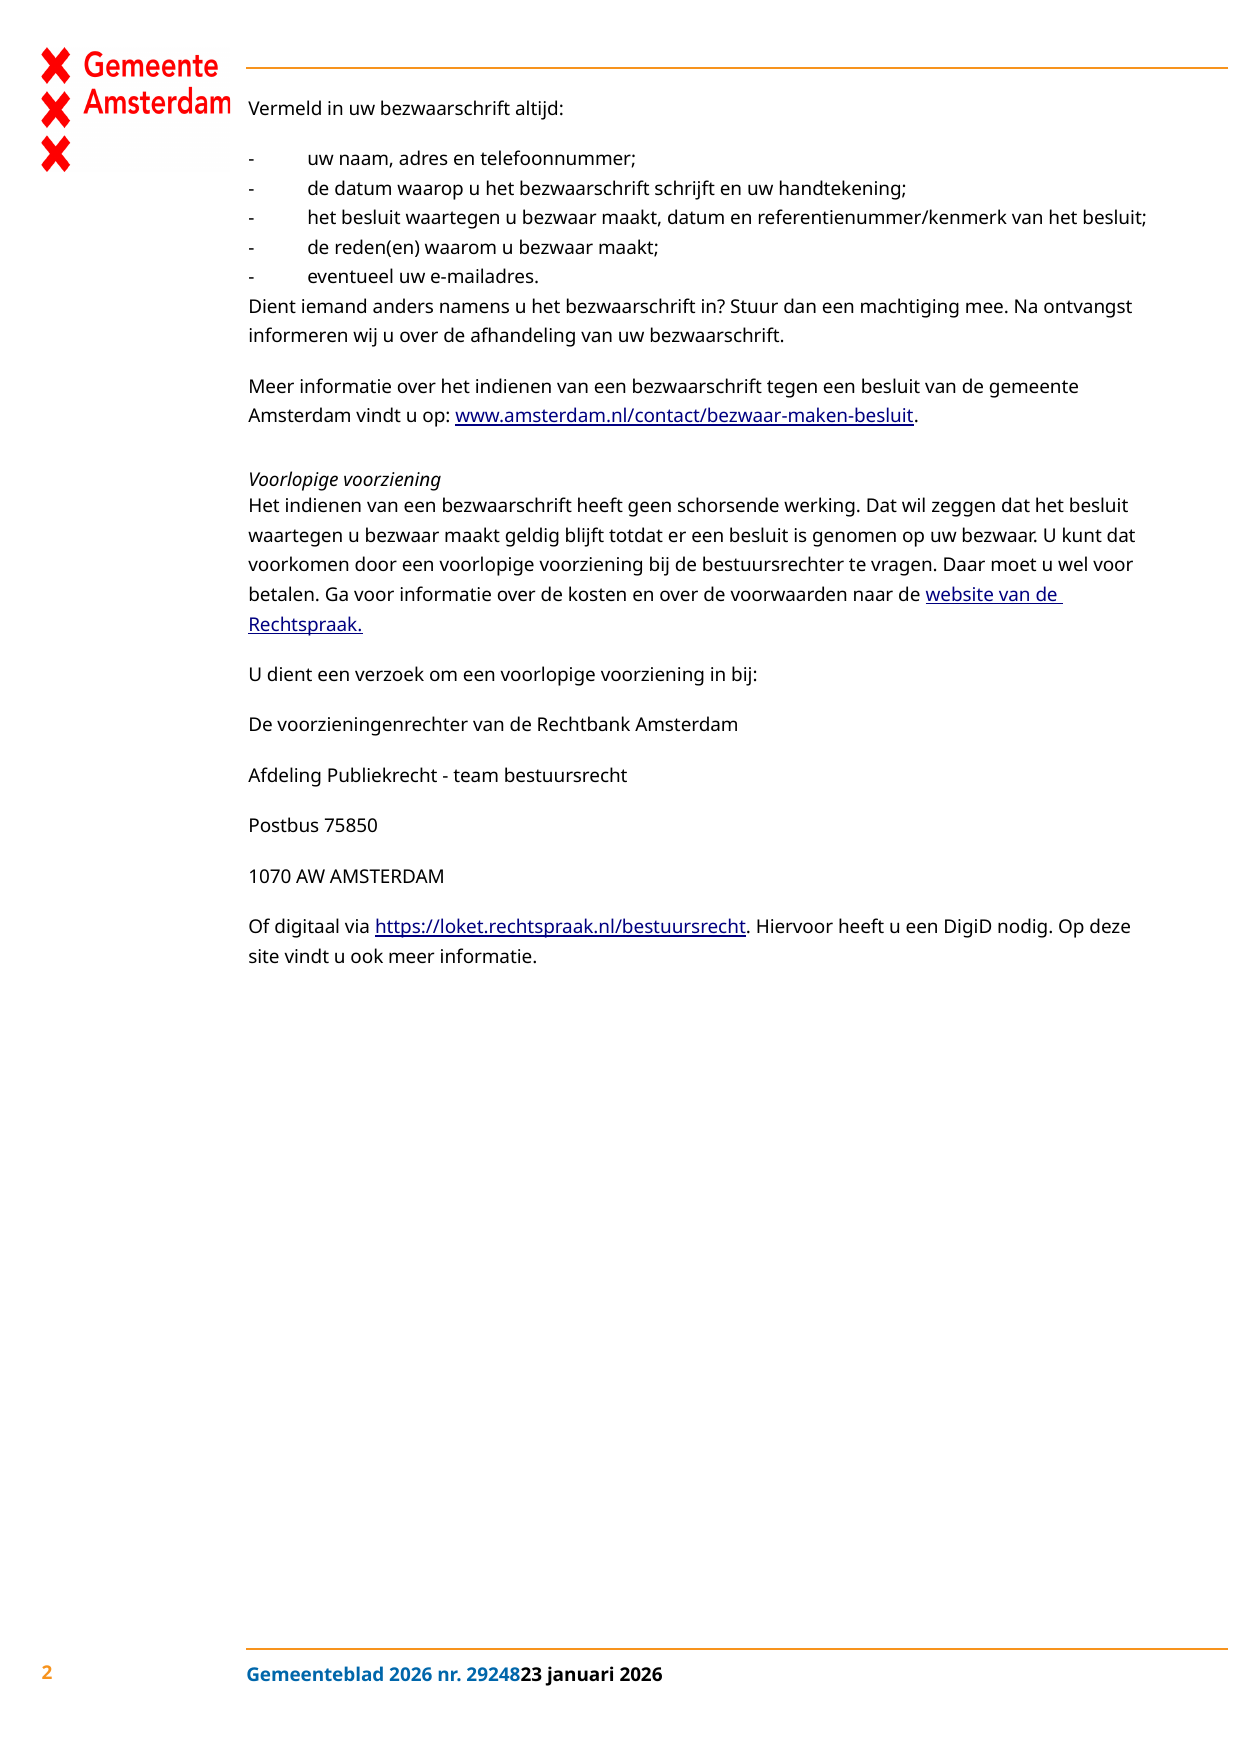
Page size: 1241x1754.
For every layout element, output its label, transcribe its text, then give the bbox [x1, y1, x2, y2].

text De voorzieningenrechter van de Rechtbank Amsterdam [248, 712, 1152, 737]
picture [41, 47, 231, 172]
text Dient iemand anders namens u het bezwaarschrift in? Stuur dan een machtiging mee. Na ontvangst informeren wij u over de afhandeling van uw bezwaarschrift. [248, 293, 1152, 348]
text Of digitaal via https://loket.rechtspraak.nl/bestuursrecht. Hiervoor heeft u een DigiD nodig. Op deze site vindt u ook meer informatie. [248, 913, 1152, 968]
text Meer informatie over het indienen van een bezwaarschrift tegen een besluit van de gemeente Amsterdam vindt u op: www.amsterdam.nl/contact/bezwaar-maken-besluit. [248, 373, 1152, 428]
list de datum waarop u het bezwaarschrift schrijft en uw handtekening; [248, 175, 1152, 201]
text Afdeling Publiekrecht - team bestuursrecht [248, 762, 1152, 788]
text U dient een verzoek om een voorlopige voorziening in bij: [248, 661, 1152, 687]
text Vermeld in uw bezwaarschrift altijd: [248, 95, 1152, 121]
text 1070 AW AMSTERDAM [248, 863, 1152, 888]
list de reden(en) waarom u bezwaar maakt; [248, 234, 1152, 260]
text Postbus 75850 [248, 812, 1152, 838]
text Voorlopige voorziening [248, 467, 1152, 492]
list uw naam, adres en telefoonnummer; [248, 145, 1152, 171]
list het besluit waartegen u bezwaar maakt, datum en referentienummer/kenmerk van het besluit; [248, 204, 1152, 230]
list eventueel uw e-mailadres. [248, 263, 1152, 289]
text Het indienen van een bezwaarschrift heeft geen schorsende werking. Dat wil zeggen dat het besluit waartegen u bezwaar maakt geldig blijft totdat er een besluit is genomen op uw bezwaar. U kunt dat voorkomen door een voorlopige voorziening bij de bestuursrechter te vragen. Daar moet u wel voor betalen. Ga voor informatie over de kosten en over de voorwaarden naar de website van de Rechtspraak. [248, 492, 1152, 636]
